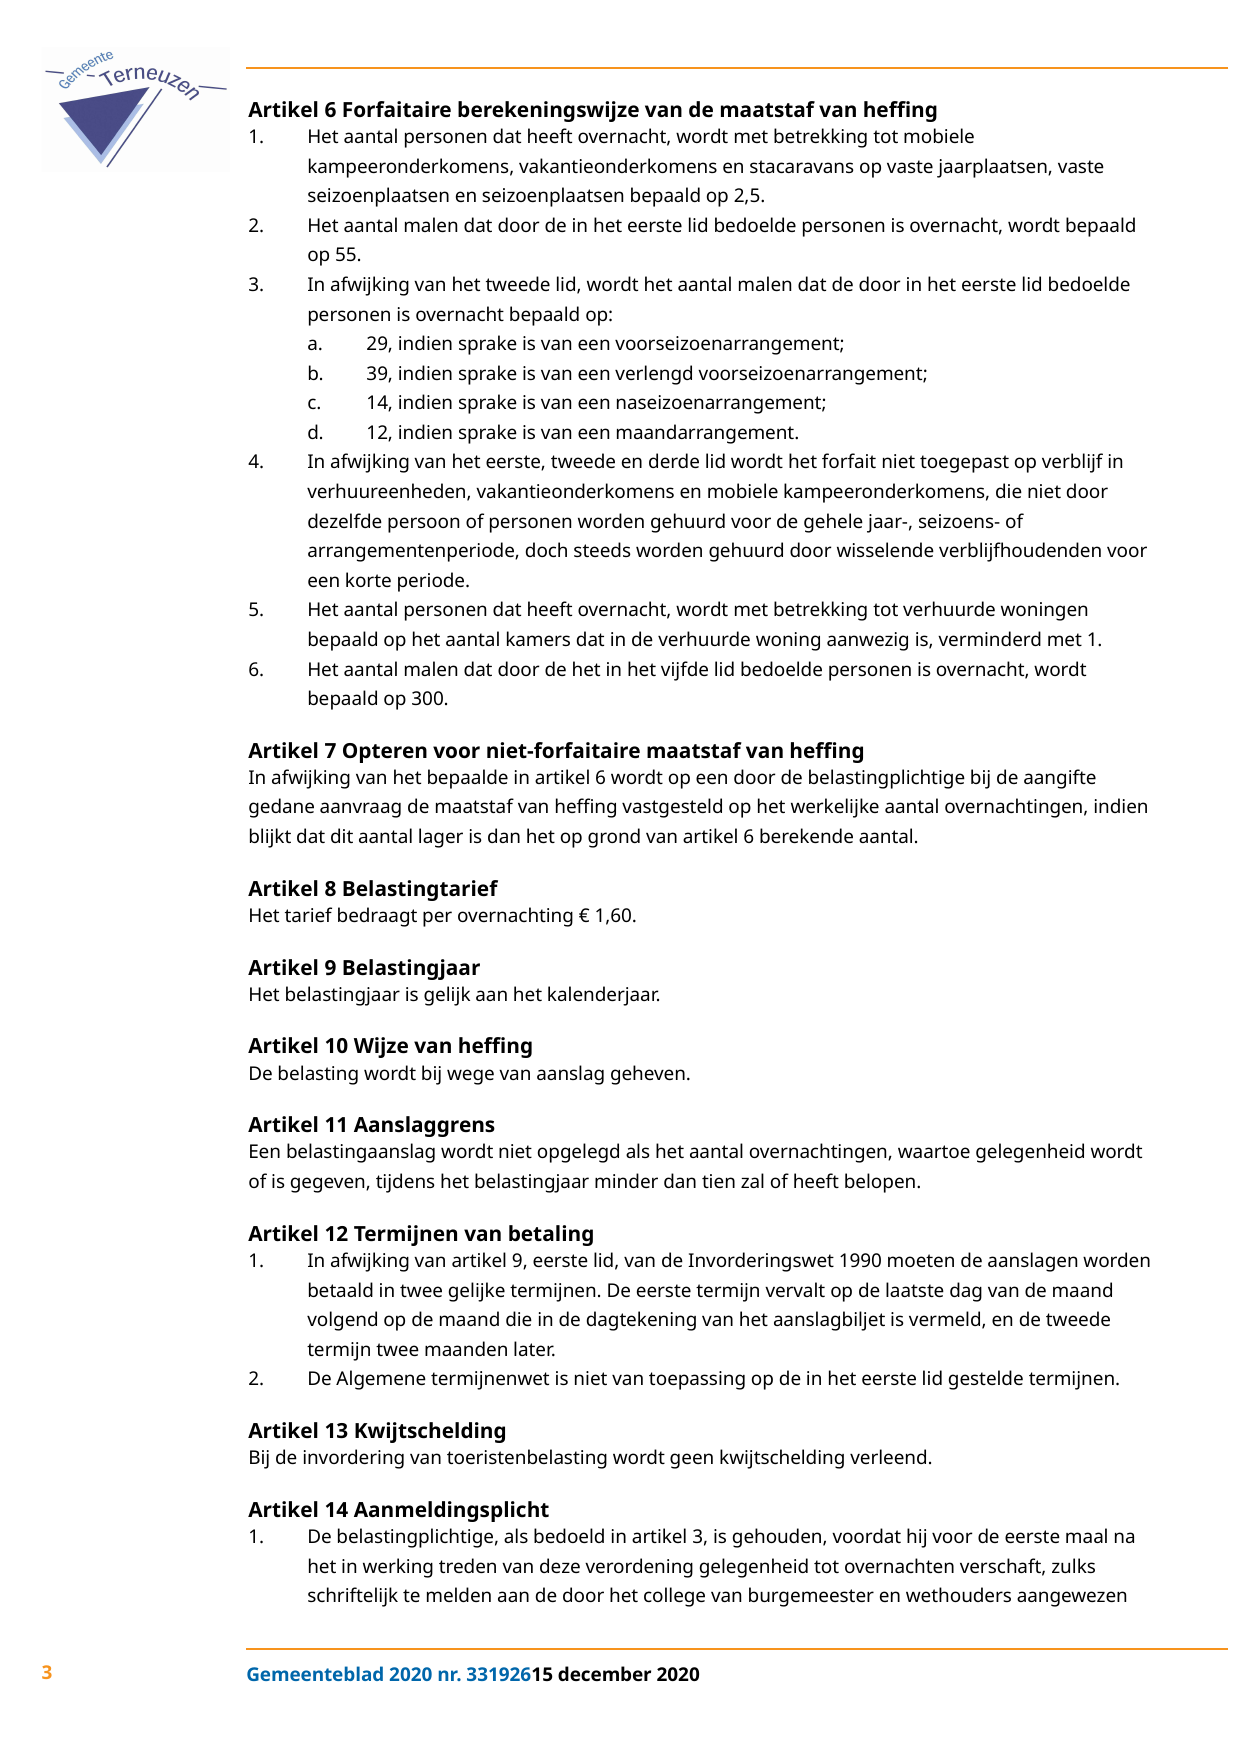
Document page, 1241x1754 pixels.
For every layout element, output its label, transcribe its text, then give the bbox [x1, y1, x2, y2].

list In afwijking van artikel 9, eerste lid, van de Invorderingswet 1990 moeten de aanslagen worden betaald in twee gelijke termijnen. De eerste termijn vervalt op de laatste dag van de maand volgend op de maand die in de dagtekening van het aanslagbiljet is vermeld, en de tweede termijn twee maanden later. [248, 1247, 1152, 1362]
text Het tarief bedraagt per overnachting € 1,60. [248, 902, 1152, 928]
list 39, indien sprake is van een verlengd voorseizoenarrangement; [307, 360, 1152, 386]
text Artikel 10 Wijze van heffing [248, 1031, 1152, 1060]
list Het aantal personen dat heeft overnacht, wordt met betrekking tot verhuurde woningen bepaald op het aantal kamers dat in de verhuurde woning aanwezig is, verminderd met 1. [248, 597, 1152, 652]
text Een belastingaanslag wordt niet opgelegd als het aantal overnachtingen, waartoe gelegenheid wordt of is gegeven, tijdens het belastingjaar minder dan tien zal of heeft belopen. [248, 1139, 1152, 1194]
text Artikel 11 Aanslaggrens [248, 1110, 1152, 1139]
list In afwijking van het tweede lid, wordt het aantal malen dat de door in het eerste lid bedoelde personen is overnacht bepaald op: [248, 271, 1152, 326]
picture [41, 47, 231, 172]
text Artikel 6 Forfaitaire berekeningswijze van de maatstaf van heffing [248, 95, 1152, 123]
list De Algemene termijnenwet is niet van toepassing op de in het eerste lid gestelde termijnen. [248, 1366, 1152, 1391]
text Het belastingjaar is gelijk aan het kalenderjaar. [248, 981, 1152, 1007]
list De belastingplichtige, als bedoeld in artikel 3, is gehouden, voordat hij voor de eerste maal na het in werking treden van deze verordening gelegenheid tot overnachten verschaft, zulks schriftelijk te melden aan de door het college van burgemeester en wethouders aangewezen [248, 1523, 1152, 1608]
list 14, indien sprake is van een naseizoenarrangement; [307, 389, 1152, 415]
text Artikel 14 Aanmeldingsplicht [248, 1495, 1152, 1523]
text De belasting wordt bij wege van aanslag geheven. [248, 1060, 1152, 1086]
list Het aantal malen dat door de in het eerste lid bedoelde personen is overnacht, wordt bepaald op 55. [248, 212, 1152, 267]
list 29, indien sprake is van een voorseizoenarrangement; [307, 330, 1152, 356]
list Het aantal personen dat heeft overnacht, wordt met betrekking tot mobiele kampeeronderkomens, vakantieonderkomens en stacaravans op vaste jaarplaatsen, vaste seizoenplaatsen en seizoenplaatsen bepaald op 2,5. [248, 123, 1152, 208]
text Bij de invordering van toeristenbelasting wordt geen kwijtschelding verleend. [248, 1444, 1152, 1470]
list In afwijking van het eerste, tweede en derde lid wordt het forfait niet toegepast op verblijf in verhuureenheden, vakantieonderkomens en mobiele kampeeronderkomens, die niet door dezelfde persoon of personen worden gehuurd voor de gehele jaar-, seizoens- of arrangementenperiode, doch steeds worden gehuurd door wisselende verblijfhoudenden voor een korte periode. [248, 449, 1152, 593]
list Het aantal malen dat door de het in het vijfde lid bedoelde personen is overnacht, wordt bepaald op 300. [248, 656, 1152, 711]
text Artikel 9 Belastingjaar [248, 953, 1152, 981]
text Artikel 13 Kwijtschelding [248, 1416, 1152, 1444]
text Artikel 12 Termijnen van betaling [248, 1219, 1152, 1247]
list 12, indien sprake is van een maandarrangement. [307, 419, 1152, 445]
text In afwijking van het bepaalde in artikel 6 wordt op een door de belastingplichtige bij de aangifte gedane aanvraag de maatstaf van heffing vastgesteld op het werkelijke aantal overnachtingen, indien blijkt dat dit aantal lager is dan het op grond van artikel 6 berekende aantal. [248, 764, 1152, 849]
text Artikel 7 Opteren voor niet-forfaitaire maatstaf van heffing [248, 736, 1152, 764]
text Artikel 8 Belastingtarief [248, 874, 1152, 902]
